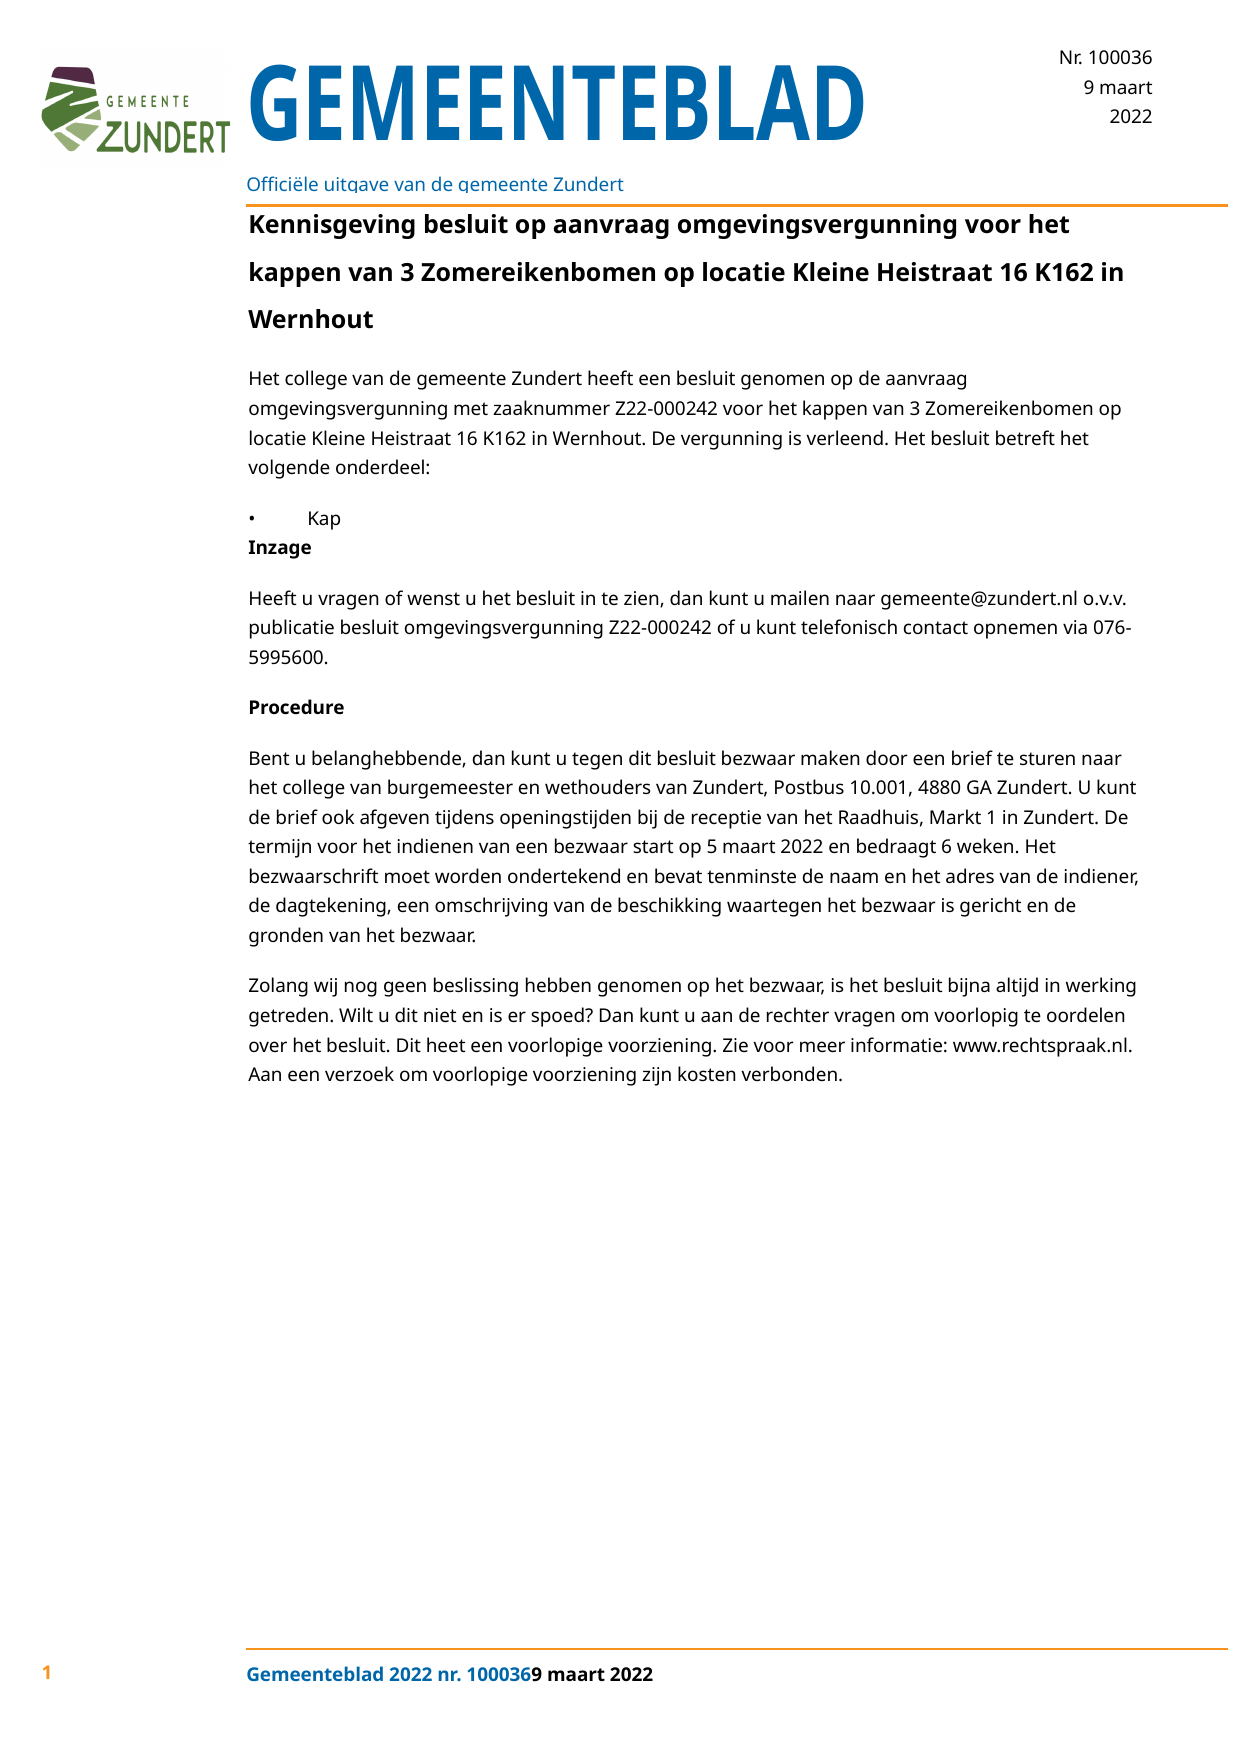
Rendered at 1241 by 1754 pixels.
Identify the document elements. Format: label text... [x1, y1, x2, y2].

text Het college van de gemeente Zundert heeft een besluit genomen op de aanvraag omgevingsvergunning met zaaknummer Z22-000242 voor het kappen van 3 Zomereikenbomen op locatie Kleine Heistraat 16 K162 in Wernhout. De vergunning is verleend. Het besluit betreft het volgende onderdeel: [248, 366, 1152, 480]
text Procedure [248, 694, 1152, 720]
picture [41, 47, 231, 172]
text Heeft u vragen of wenst u het besluit in te zien, dan kunt u mailen naar gemeente@zundert.nl o.v.v. publicatie besluit omgevingsvergunning Z22-000242 of u kunt telefonisch contact opnemen via 076-5995600. [248, 585, 1152, 669]
list Kap [248, 505, 1152, 530]
text Zolang wij nog geen beslissing hebben genomen op het bezwaar, is het besluit bijna altijd in werking getreden. Wilt u dit niet en is er spoed? Dan kunt u aan de rechter vragen om voorlopig te oordelen over het besluit. Dit heet een voorlopige voorziening. Zie voor meer informatie: www.rechtspraak.nl. Aan een verzoek om voorlopige voorziening zijn kosten verbonden. [248, 973, 1152, 1087]
text Inzage [248, 534, 1152, 560]
text Bent u belanghebbende, dan kunt u tegen dit besluit bezwaar maken door een brief te sturen naar het college van burgemeester en wethouders van Zundert, Postbus 10.001, 4880 GA Zundert. U kunt de brief ook afgeven tijdens openingstijden bij de receptie van het Raadhuis, Markt 1 in Zundert. De termijn voor het indienen van een bezwaar start op 5 maart 2022 en bedraagt 6 weken. Het bezwaarschrift moet worden ondertekend en bevat tenminste de naam en het adres van de indiener, de dagtekening, een omschrijving van de beschikking waartegen het bezwaar is gericht en de gronden van het bezwaar. [248, 745, 1152, 948]
text Kennisgeving besluit op aanvraag omgevingsvergunning voor het kappen van 3 Zomereikenbomen op locatie Kleine Heistraat 16 K162 in Wernhout [248, 207, 1152, 336]
